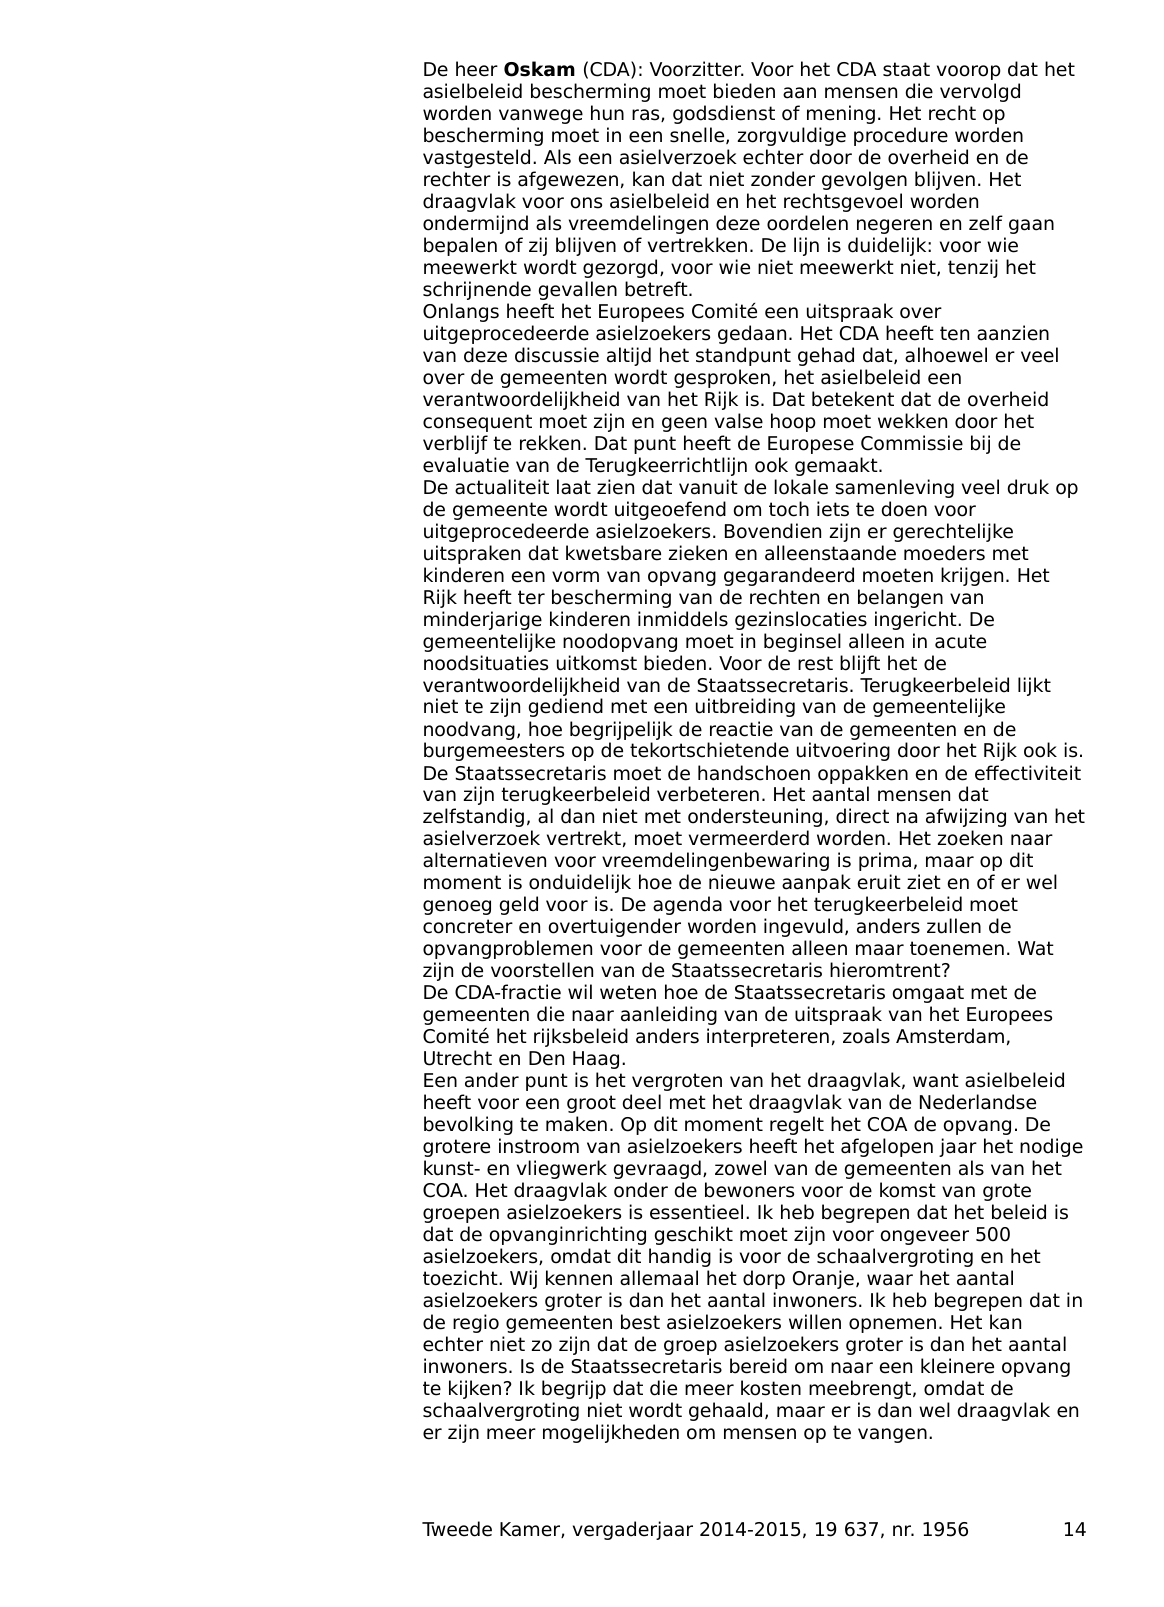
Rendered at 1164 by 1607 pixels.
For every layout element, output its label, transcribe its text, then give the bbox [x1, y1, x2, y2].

text De actualiteit laat zien dat vanuit de lokale samenleving veel druk op de gemeente wordt uitgeoefend om toch iets te doen voor uitgeprocedeerde asielzoekers. Bovendien zijn er gerechtelijke uitspraken dat kwetsbare zieken en alleenstaande moeders met kinderen een vorm van opvang gegarandeerd moeten krijgen. Het Rijk heeft ter bescherming van de rechten en belangen van minderjarige kinderen inmiddels gezinslocaties ingericht. De gemeentelijke noodopvang moet in beginsel alleen in acute noodsituaties uitkomst bieden. Voor de rest blijft het de verantwoordelijkheid van de Staatssecretaris. Terugkeerbeleid lijkt niet te zijn gediend met een uitbreiding van de gemeentelijke noodvang, hoe begrijpelijk de reactie van de gemeenten en de burgemeesters op de tekortschietende uitvoering door het Rijk ook is. De Staatssecretaris moet de handschoen oppakken en de effectiviteit van zijn terugkeerbeleid verbeteren. Het aantal mensen dat zelfstandig, al dan niet met ondersteuning, direct na afwijzing van het asielverzoek vertrekt, moet vermeerderd worden. Het zoeken naar alternatieven voor vreemdelingenbewaring is prima, maar op dit moment is onduidelijk hoe de nieuwe aanpak eruit ziet en of er wel genoeg geld voor is. De agenda voor het terugkeerbeleid moet concreter en overtuigender worden ingevuld, anders zullen de opvangproblemen voor de gemeenten alleen maar toenemen. Wat zijn de voorstellen van de Staatssecretaris hieromtrent? [422, 477, 1087, 982]
text De heer Oskam (CDA): Voorzitter. Voor het CDA staat voorop dat het asielbeleid bescherming moet bieden aan mensen die vervolgd worden vanwege hun ras, godsdienst of mening. Het recht op bescherming moet in een snelle, zorgvuldige procedure worden vastgesteld. Als een asielverzoek echter door de overheid en de rechter is afgewezen, kan dat niet zonder gevolgen blijven. Het draagvlak voor ons asielbeleid en het rechtsgevoel worden ondermijnd als vreemdelingen deze oordelen negeren en zelf gaan bepalen of zij blijven of vertrekken. De lijn is duidelijk: voor wie meewerkt wordt gezorgd, voor wie niet meewerkt niet, tenzij het schrijnende gevallen betreft. [422, 59, 1087, 301]
text Onlangs heeft het Europees Comité een uitspraak over uitgeprocedeerde asielzoekers gedaan. Het CDA heeft ten aanzien van deze discussie altijd het standpunt gehad dat, alhoewel er veel over de gemeenten wordt gesproken, het asielbeleid een verantwoordelijkheid van het Rijk is. Dat betekent dat de overheid consequent moet zijn en geen valse hoop moet wekken door het verblijf te rekken. Dat punt heeft de Europese Commissie bij de evaluatie van de Terugkeerrichtlijn ook gemaakt. [422, 301, 1087, 477]
text Een ander punt is het vergroten van het draagvlak, want asielbeleid heeft voor een groot deel met het draagvlak van de Nederlandse bevolking te maken. Op dit moment regelt het COA de opvang. De grotere instroom van asielzoekers heeft het afgelopen jaar het nodige kunst- en vliegwerk gevraagd, zowel van de gemeenten als van het COA. Het draagvlak onder de bewoners voor de komst van grote groepen asielzoekers is essentieel. Ik heb begrepen dat het beleid is dat de opvanginrichting geschikt moet zijn voor ongeveer 500 asielzoekers, omdat dit handig is voor de schaalvergroting en het toezicht. Wij kennen allemaal het dorp Oranje, waar het aantal asielzoekers groter is dan het aantal inwoners. Ik heb begrepen dat in de regio gemeenten best asielzoekers willen opnemen. Het kan echter niet zo zijn dat de groep asielzoekers groter is dan het aantal inwoners. Is de Staatssecretaris bereid om naar een kleinere opvang te kijken? Ik begrijp dat die meer kosten meebrengt, omdat de schaalvergroting niet wordt gehaald, maar er is dan wel draagvlak en er zijn meer mogelijkheden om mensen op te vangen. [422, 1070, 1087, 1444]
text De CDA-fractie wil weten hoe de Staatssecretaris omgaat met de gemeenten die naar aanleiding van de uitspraak van het Europees Comité het rijksbeleid anders interpreteren, zoals Amsterdam, Utrecht en Den Haag. [422, 982, 1087, 1070]
